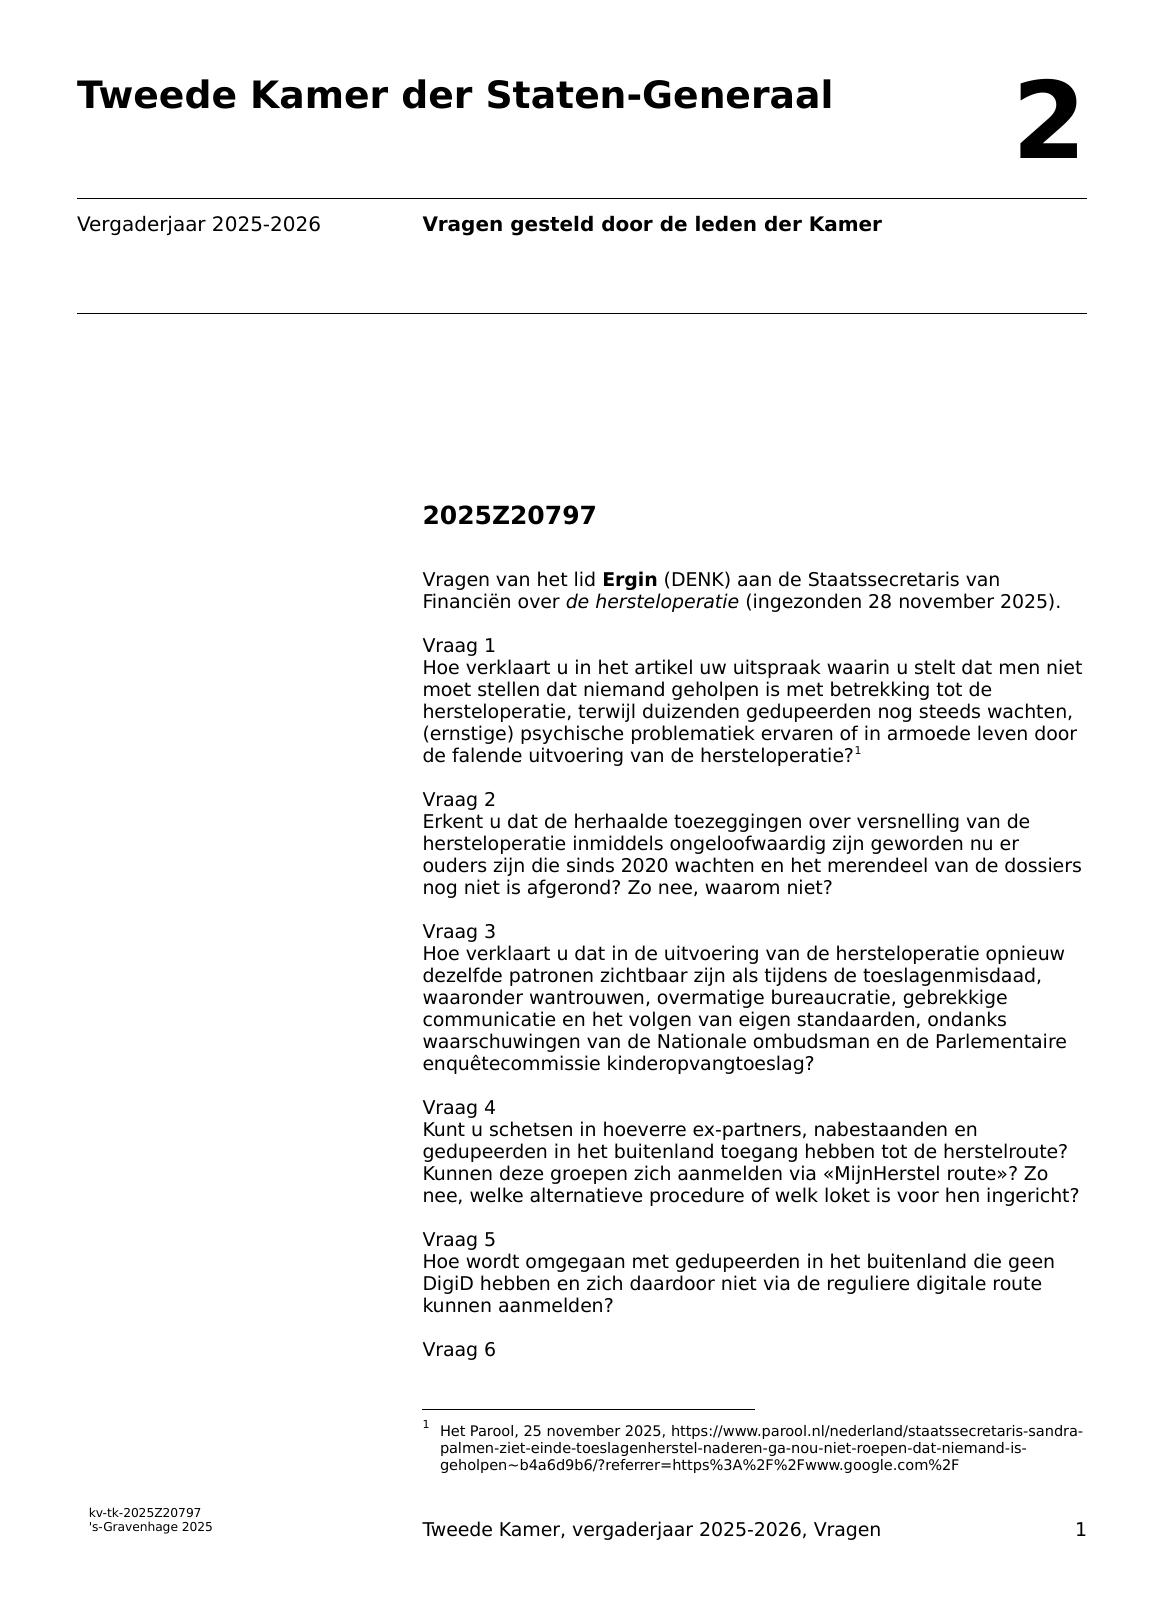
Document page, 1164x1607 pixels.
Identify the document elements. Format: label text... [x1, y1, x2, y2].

table_cell Vragen gesteld door de leden der Kamer [422, 199, 1087, 313]
text Vraag 6 [422, 1339, 1087, 1361]
text Vraag 5 [422, 1229, 1087, 1251]
text Hoe verklaart u dat in de uitvoering van de hersteloperatie opnieuw dezelfde patronen zichtbaar zijn als tijdens de toeslagenmisdaad, waaronder wantrouwen, overmatige bureaucratie, gebrekkige communicatie en het volgen van eigen standaarden, ondanks waarschuwingen van de Nationale ombudsman en de Parlementaire enquêtecommissie kinderopvangtoeslag? [422, 943, 1087, 1075]
table_header Tweede Kamer der Staten-Generaal [77, 59, 886, 198]
text Vraag 1 [422, 635, 1087, 657]
text Hoe verklaart u in het artikel uw uitspraak waarin u stelt dat men niet moet stellen dat niemand geholpen is met betrekking tot de hersteloperatie, terwijl duizenden gedupeerden nog steeds wachten, (ernstige) psychische problematiek ervaren of in armoede leven door de falende uitvoering van de hersteloperatie? [422, 657, 1087, 767]
text Vraag 4 [422, 1097, 1087, 1119]
text Het Parool, 25 november 2025, https://www.parool.nl/nederland/staatssecretaris-sandra-palmen-ziet-einde-toeslagenherstel-naderen-ga-nou-niet-roepen-dat-niemand-is-geholpen~b4a6d9b6/?referrer=https%3A%2F%2Fwww.google.com%2F [422, 1418, 1087, 1474]
table_header 2 [886, 59, 1087, 198]
text Vraag 3 [422, 921, 1087, 943]
text kv-tk-2025Z20797 [88, 1506, 323, 1520]
text Vraag 2 [422, 789, 1087, 811]
text 's-Gravenhage 2025 [88, 1520, 323, 1534]
text Kunt u schetsen in hoeverre ex-partners, nabestaanden en gedupeerden in het buitenland toegang hebben tot de herstelroute? Kunnen deze groepen zich aanmelden via «MijnHerstel route»? Zo nee, welke alternatieve procedure of welk loket is voor hen ingericht? [422, 1119, 1087, 1207]
table_cell Vergaderjaar 2025-2026 [77, 199, 422, 313]
text Vragen van het lid Ergin (DENK) aan de Staatssecretaris van Financiën over de hersteloperatie (ingezonden 28 november 2025). [422, 569, 1087, 613]
text Hoe wordt omgegaan met gedupeerden in het buitenland die geen DigiD hebben en zich daardoor niet via de reguliere digitale route kunnen aanmelden? [422, 1251, 1087, 1317]
text 2025Z20797 [422, 501, 1087, 531]
text Erkent u dat de herhaalde toezeggingen over versnelling van de hersteloperatie inmiddels ongeloofwaardig zijn geworden nu er ouders zijn die sinds 2020 wachten en het merendeel van de dossiers nog niet is afgerond? Zo nee, waarom niet? [422, 811, 1087, 899]
